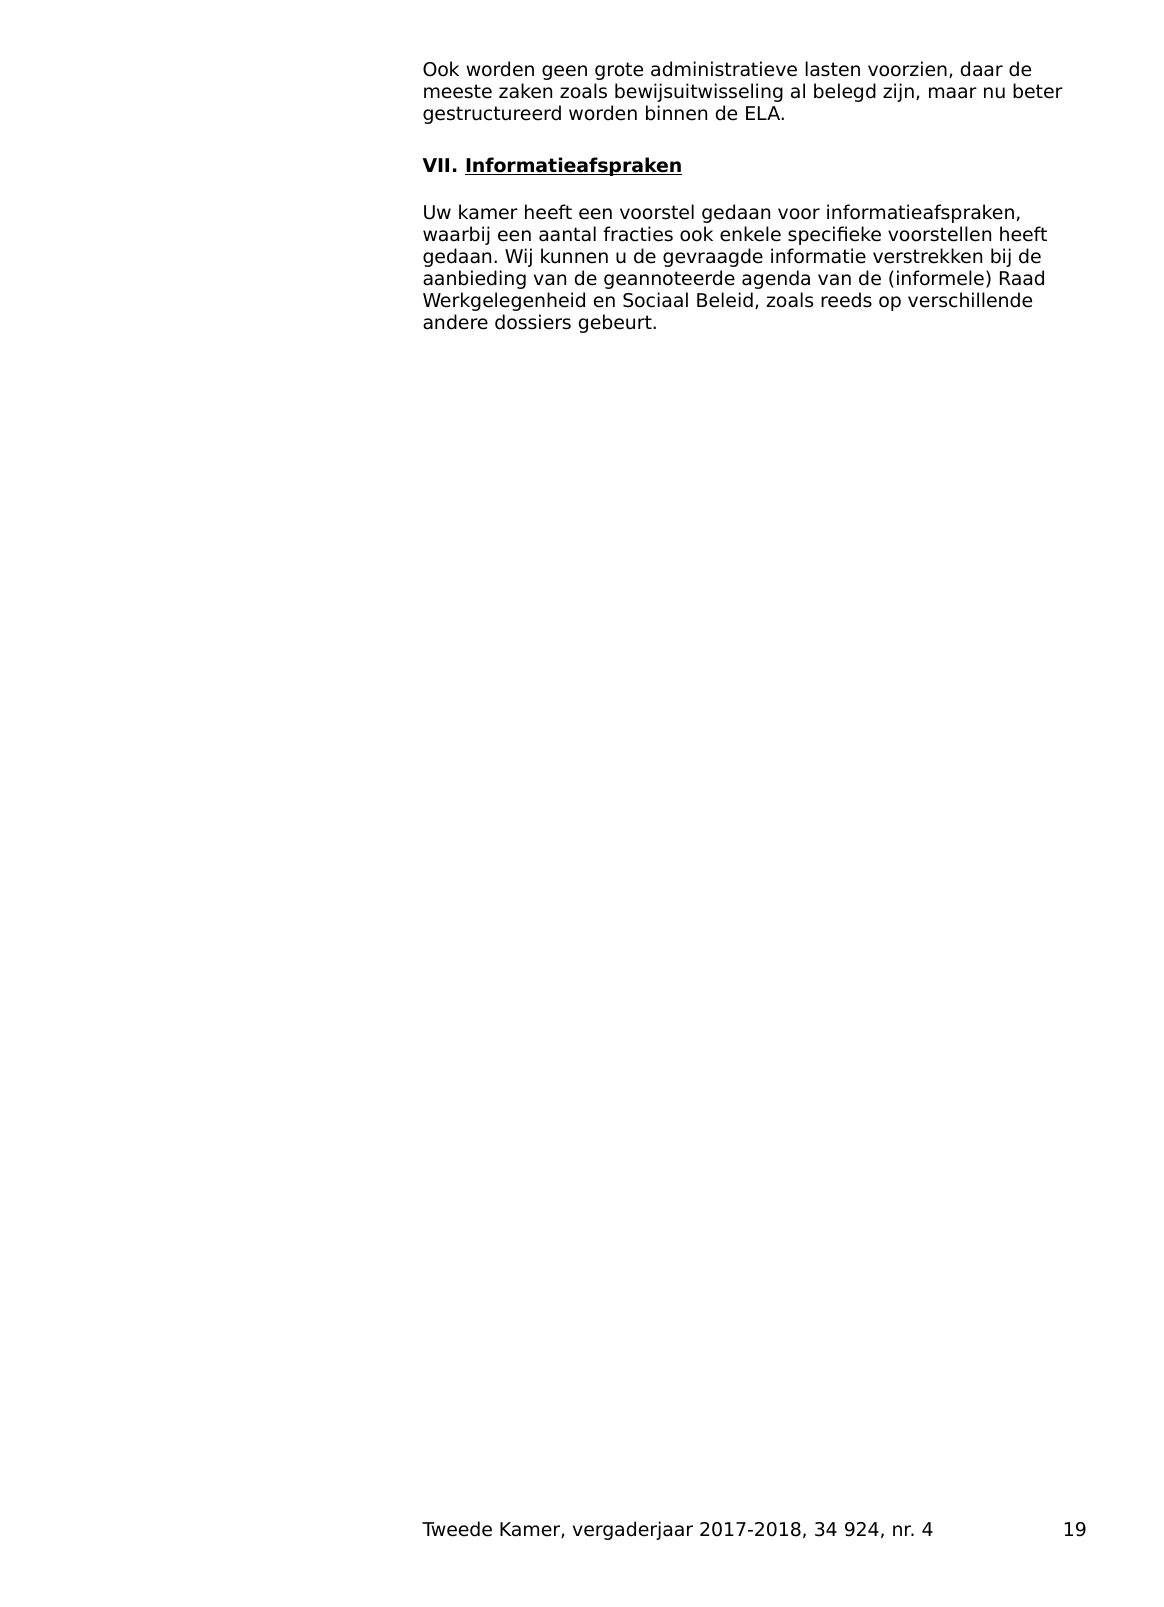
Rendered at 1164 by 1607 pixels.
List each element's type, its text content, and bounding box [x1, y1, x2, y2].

text Ook worden geen grote administratieve lasten voorzien, daar de meeste zaken zoals bewijsuitwisseling al belegd zijn, maar nu beter gestructureerd worden binnen de ELA. [422, 59, 1087, 125]
text Uw kamer heeft een voorstel gedaan voor informatieafspraken, waarbij een aantal fracties ook enkele specifieke voorstellen heeft gedaan. Wij kunnen u de gevraagde informatie verstrekken bij de aanbieding van de geannoteerde agenda van de (informele) Raad Werkgelegenheid en Sociaal Beleid, zoals reeds op verschillende andere dossiers gebeurt. [422, 202, 1087, 334]
subtitle VII. Informatieafspraken [422, 155, 1087, 177]
